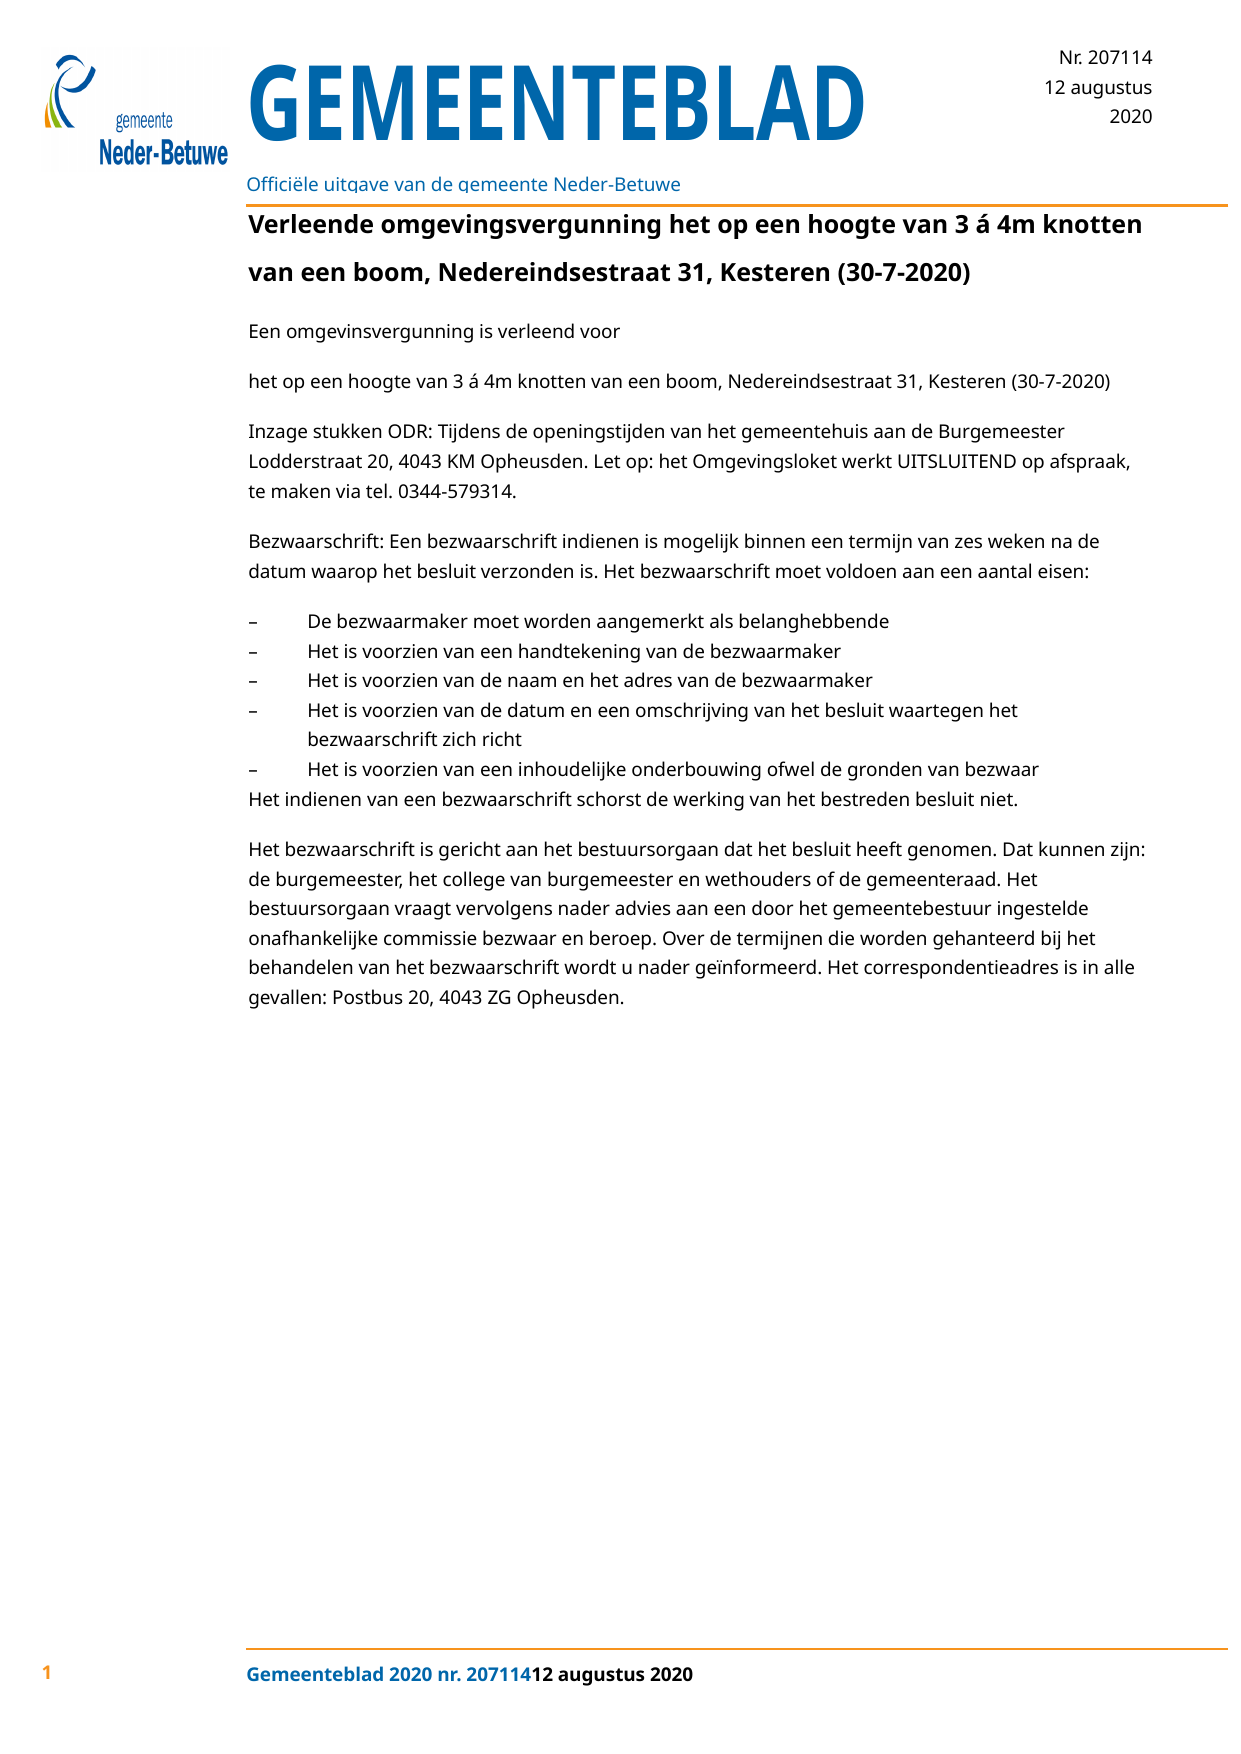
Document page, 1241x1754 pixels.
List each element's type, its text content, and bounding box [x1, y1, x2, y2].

text Bezwaarschrift: Een bezwaarschrift indienen is mogelijk binnen een termijn van zes weken na de datum waarop het besluit verzonden is. Het bezwaarschrift moet voldoen aan een aantal eisen: [248, 528, 1152, 584]
text het op een hoogte van 3 á 4m knotten van een boom, Nedereindsestraat 31, Kesteren (30-7-2020) [248, 368, 1152, 394]
text Het bezwaarschrift is gericht aan het bestuursorgaan dat het besluit heeft genomen. Dat kunnen zijn: de burgemeester, het college van burgemeester en wethouders of de gemeenteraad. Het bestuursorgaan vraagt vervolgens nader advies aan een door het gemeentebestuur ingestelde onafhankelijke commissie bezwaar en beroep. Over de termijnen die worden gehanteerd bij het behandelen van het bezwaarschrift wordt u nader geïnformeerd. Het correspondentieadres is in alle gevallen: Postbus 20, 4043 ZG Opheusden. [248, 836, 1152, 1010]
text Een omgevinsvergunning is verleend voor [248, 318, 1152, 344]
text Het indienen van een bezwaarschrift schorst de werking van het bestreden besluit niet. [248, 786, 1152, 812]
list Het is voorzien van de naam en het adres van de bezwaarmaker [248, 667, 1152, 693]
picture [41, 47, 231, 172]
text Inzage stukken ODR: Tijdens de openingstijden van het gemeentehuis aan de Burgemeester Lodderstraat 20, 4043 KM Opheusden. Let op: het Omgevingsloket werkt UITSLUITEND op afspraak, te maken via tel. 0344-579314. [248, 419, 1152, 504]
list Het is voorzien van de datum en een omschrijving van het besluit waartegen het bezwaarschrift zich richt [248, 697, 1152, 752]
list Het is voorzien van een handtekening van de bezwaarmaker [248, 638, 1152, 664]
list Het is voorzien van een inhoudelijke onderbouwing ofwel de gronden van bezwaar [248, 756, 1152, 782]
list De bezwaarmaker moet worden aangemerkt als belanghebbende [248, 608, 1152, 634]
text Verleende omgevingsvergunning het op een hoogte van 3 á 4m knotten van een boom, Nedereindsestraat 31, Kesteren (30-7-2020) [248, 207, 1152, 288]
